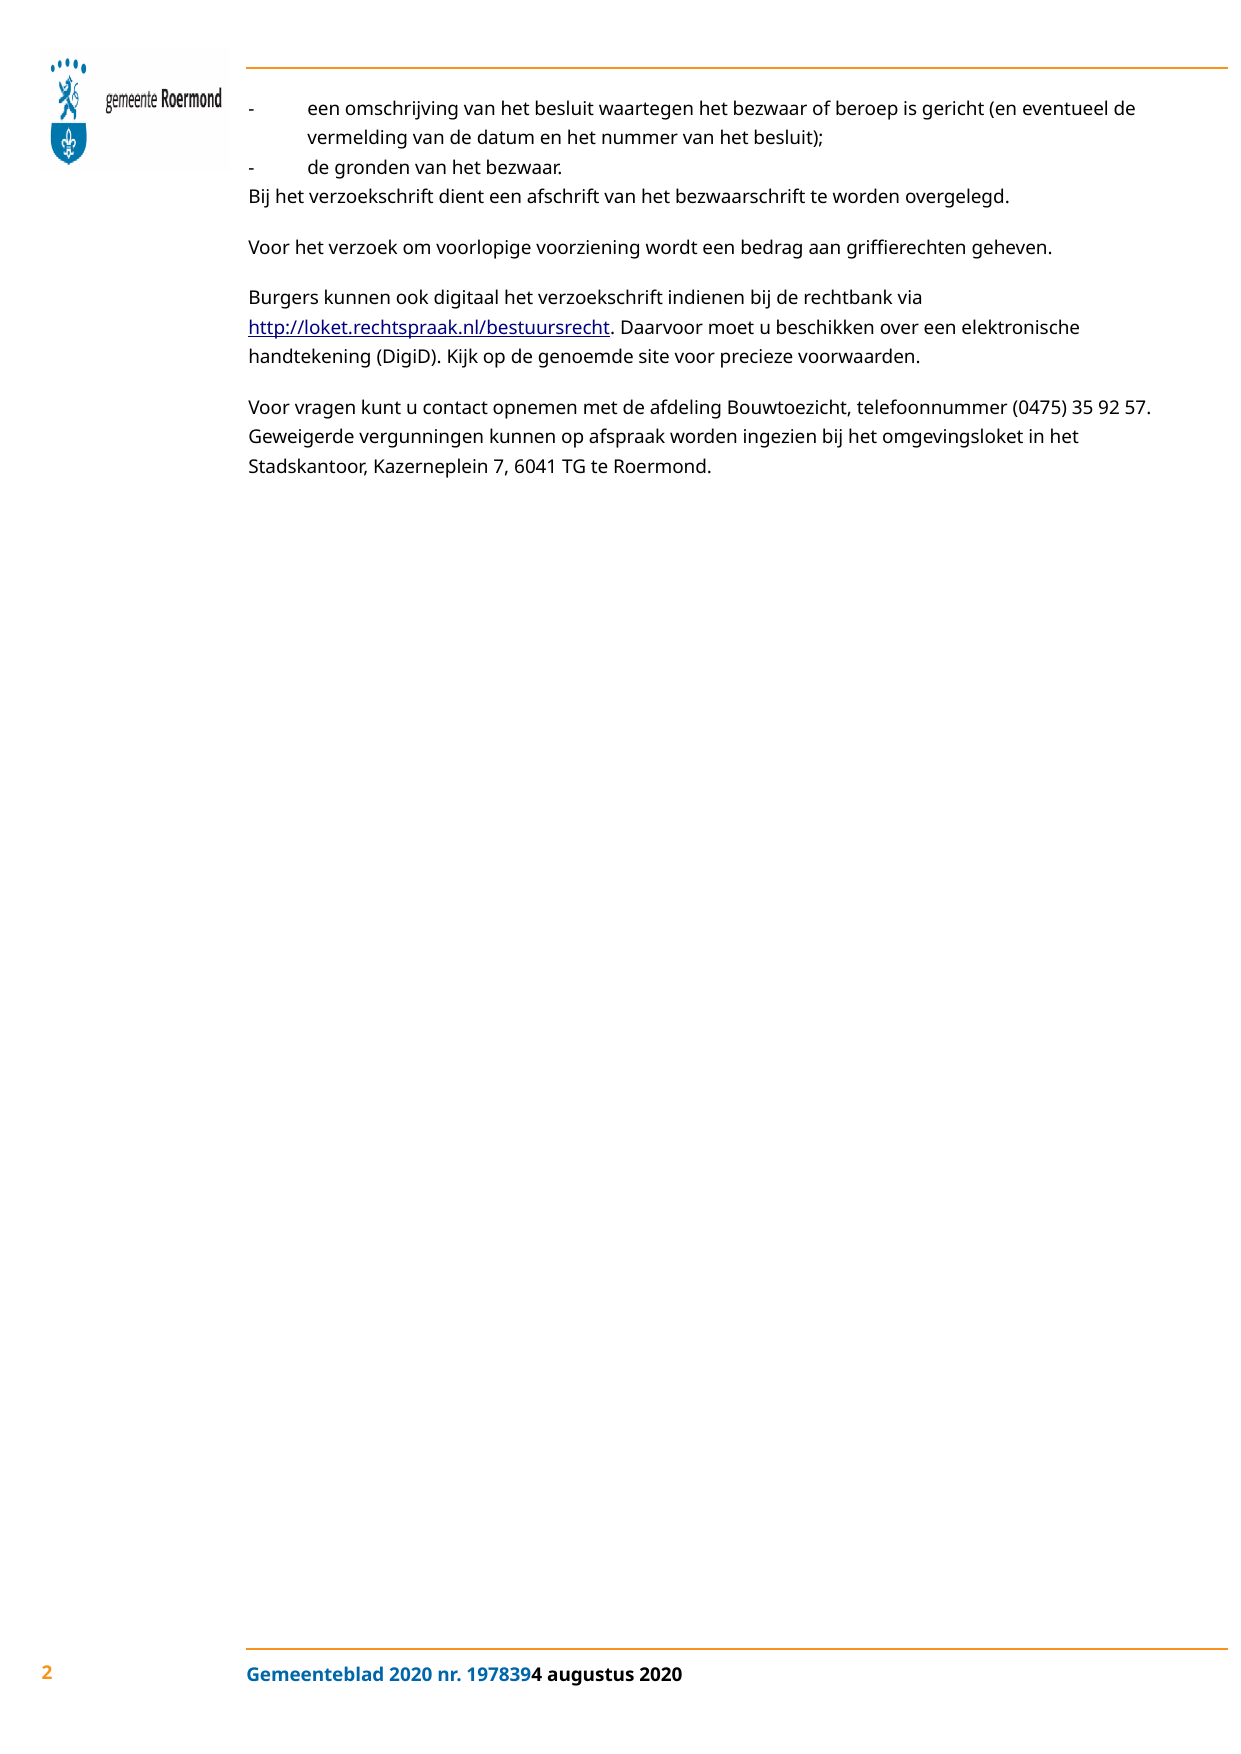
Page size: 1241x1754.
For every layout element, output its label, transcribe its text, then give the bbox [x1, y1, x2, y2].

picture [41, 47, 231, 172]
list een omschrijving van het besluit waartegen het bezwaar of beroep is gericht (en eventueel de vermelding van de datum en het nummer van het besluit); [248, 95, 1152, 150]
text Bij het verzoekschrift dient een afschrift van het bezwaarschrift te worden overgelegd. [248, 183, 1152, 209]
text Voor vragen kunt u contact opnemen met de afdeling Bouwtoezicht, telefoonnummer (0475) 35 92 57. Geweigerde vergunningen kunnen op afspraak worden ingezien bij het omgevingsloket in het Stadskantoor, Kazerneplein 7, 6041 TG te Roermond. [248, 394, 1152, 479]
text Voor het verzoek om voorlopige voorziening wordt een bedrag aan griffierechten geheven. [248, 234, 1152, 260]
list de gronden van het bezwaar. [248, 154, 1152, 180]
text Burgers kunnen ook digitaal het verzoekschrift indienen bij de rechtbank via http://loket.rechtspraak.nl/bestuursrecht. Daarvoor moet u beschikken over een elektronische handtekening (DigiD). Kijk op de genoemde site voor precieze voorwaarden. [248, 284, 1152, 369]
